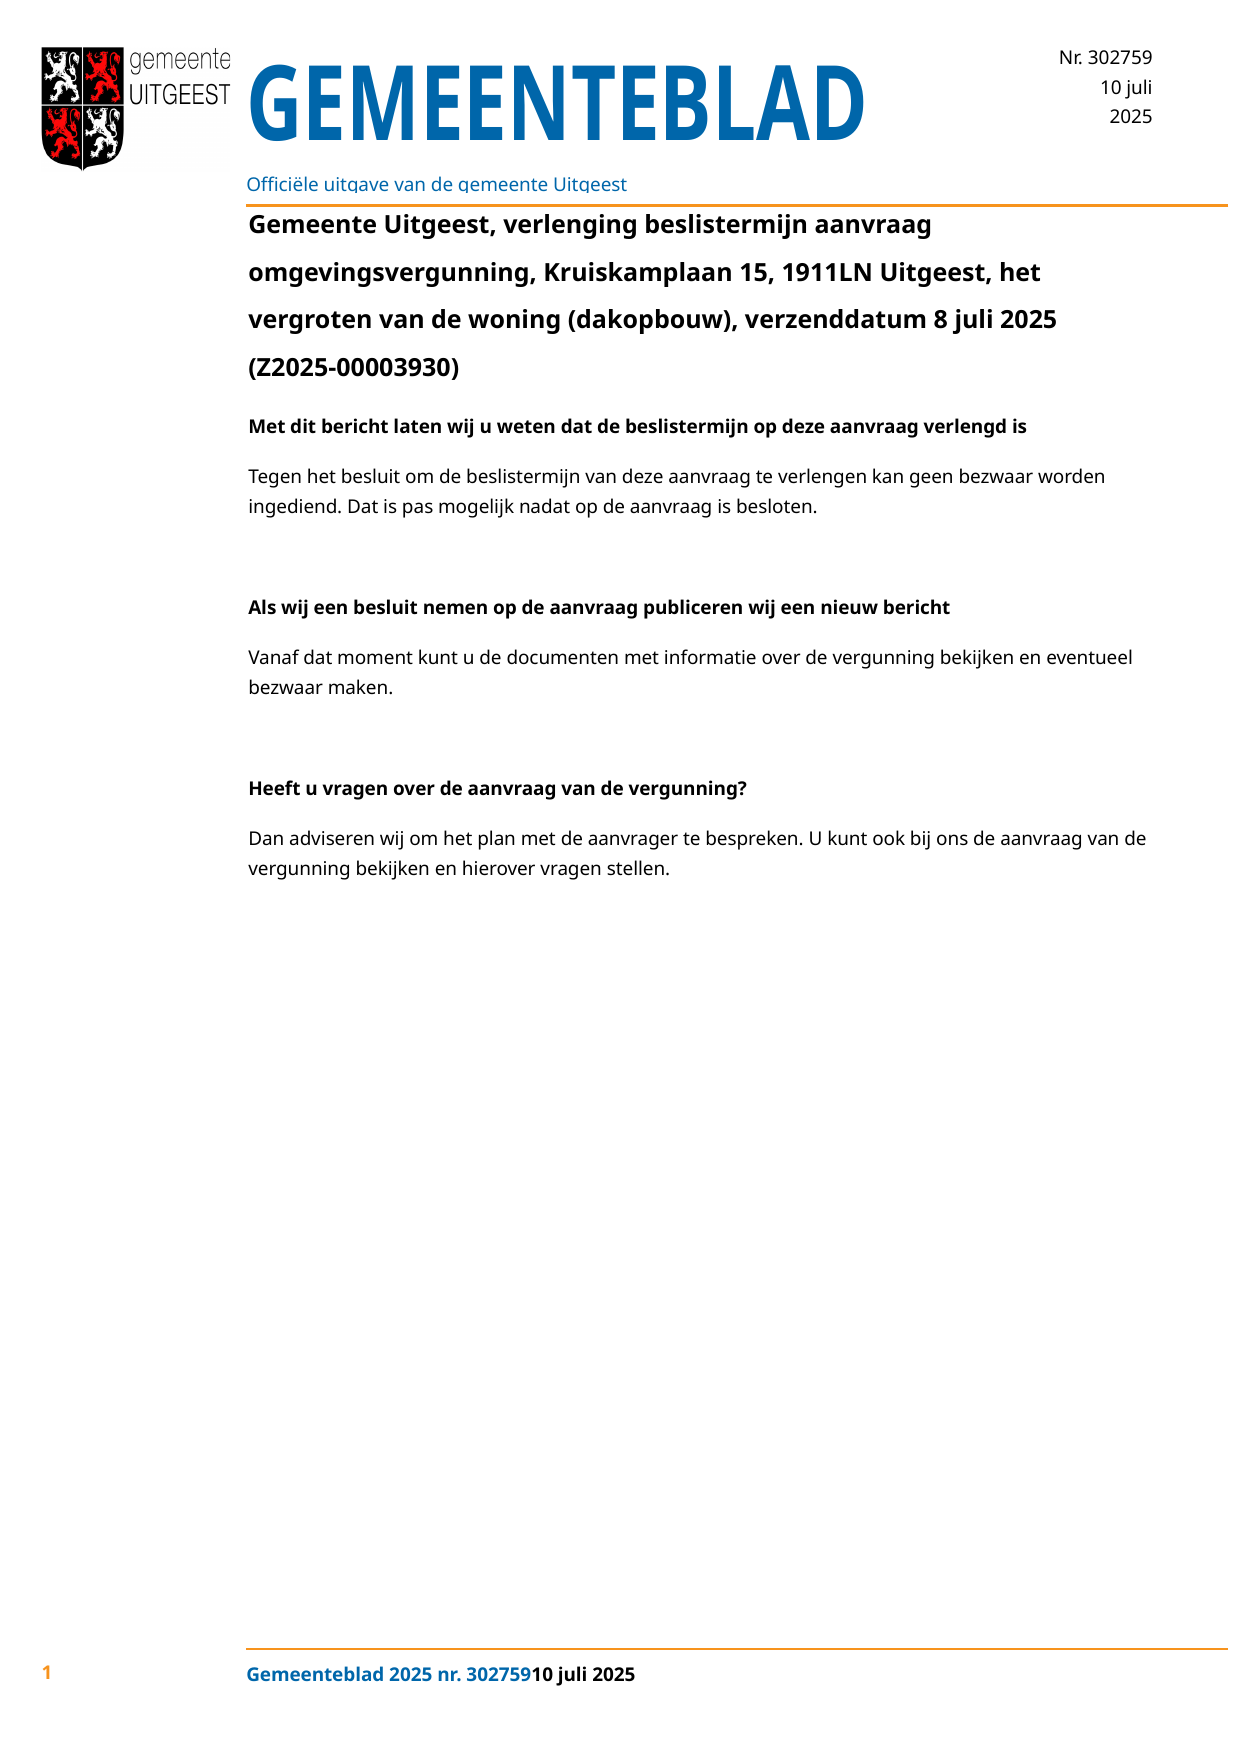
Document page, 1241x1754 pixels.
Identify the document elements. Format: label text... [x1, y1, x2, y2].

picture [41, 47, 231, 172]
text Als wij een besluit nemen op de aanvraag publiceren wij een nieuw bericht [248, 594, 1152, 620]
text Dan adviseren wij om het plan met de aanvrager te bespreken. U kunt ook bij ons de aanvraag van de vergunning bekijken en hierover vragen stellen. [248, 825, 1152, 881]
text Tegen het besluit om de beslistermijn van deze aanvraag te verlengen kan geen bezwaar worden ingediend. Dat is pas mogelijk nadat op de aanvraag is besloten. [248, 463, 1152, 519]
text Gemeente Uitgeest, verlenging beslistermijn aanvraag omgevingsvergunning, Kruiskamplaan 15, 1911LN Uitgeest, het vergroten van de woning (dakopbouw), verzenddatum 8 juli 2025 (Z2025-00003930) [248, 207, 1152, 384]
text Heeft u vragen over de aanvraag van de vergunning? [248, 775, 1152, 801]
text Vanaf dat moment kunt u de documenten met informatie over de vergunning bekijken en eventueel bezwaar maken. [248, 644, 1152, 700]
text Met dit bericht laten wij u weten dat de beslistermijn op deze aanvraag verlengd is [248, 413, 1152, 439]
